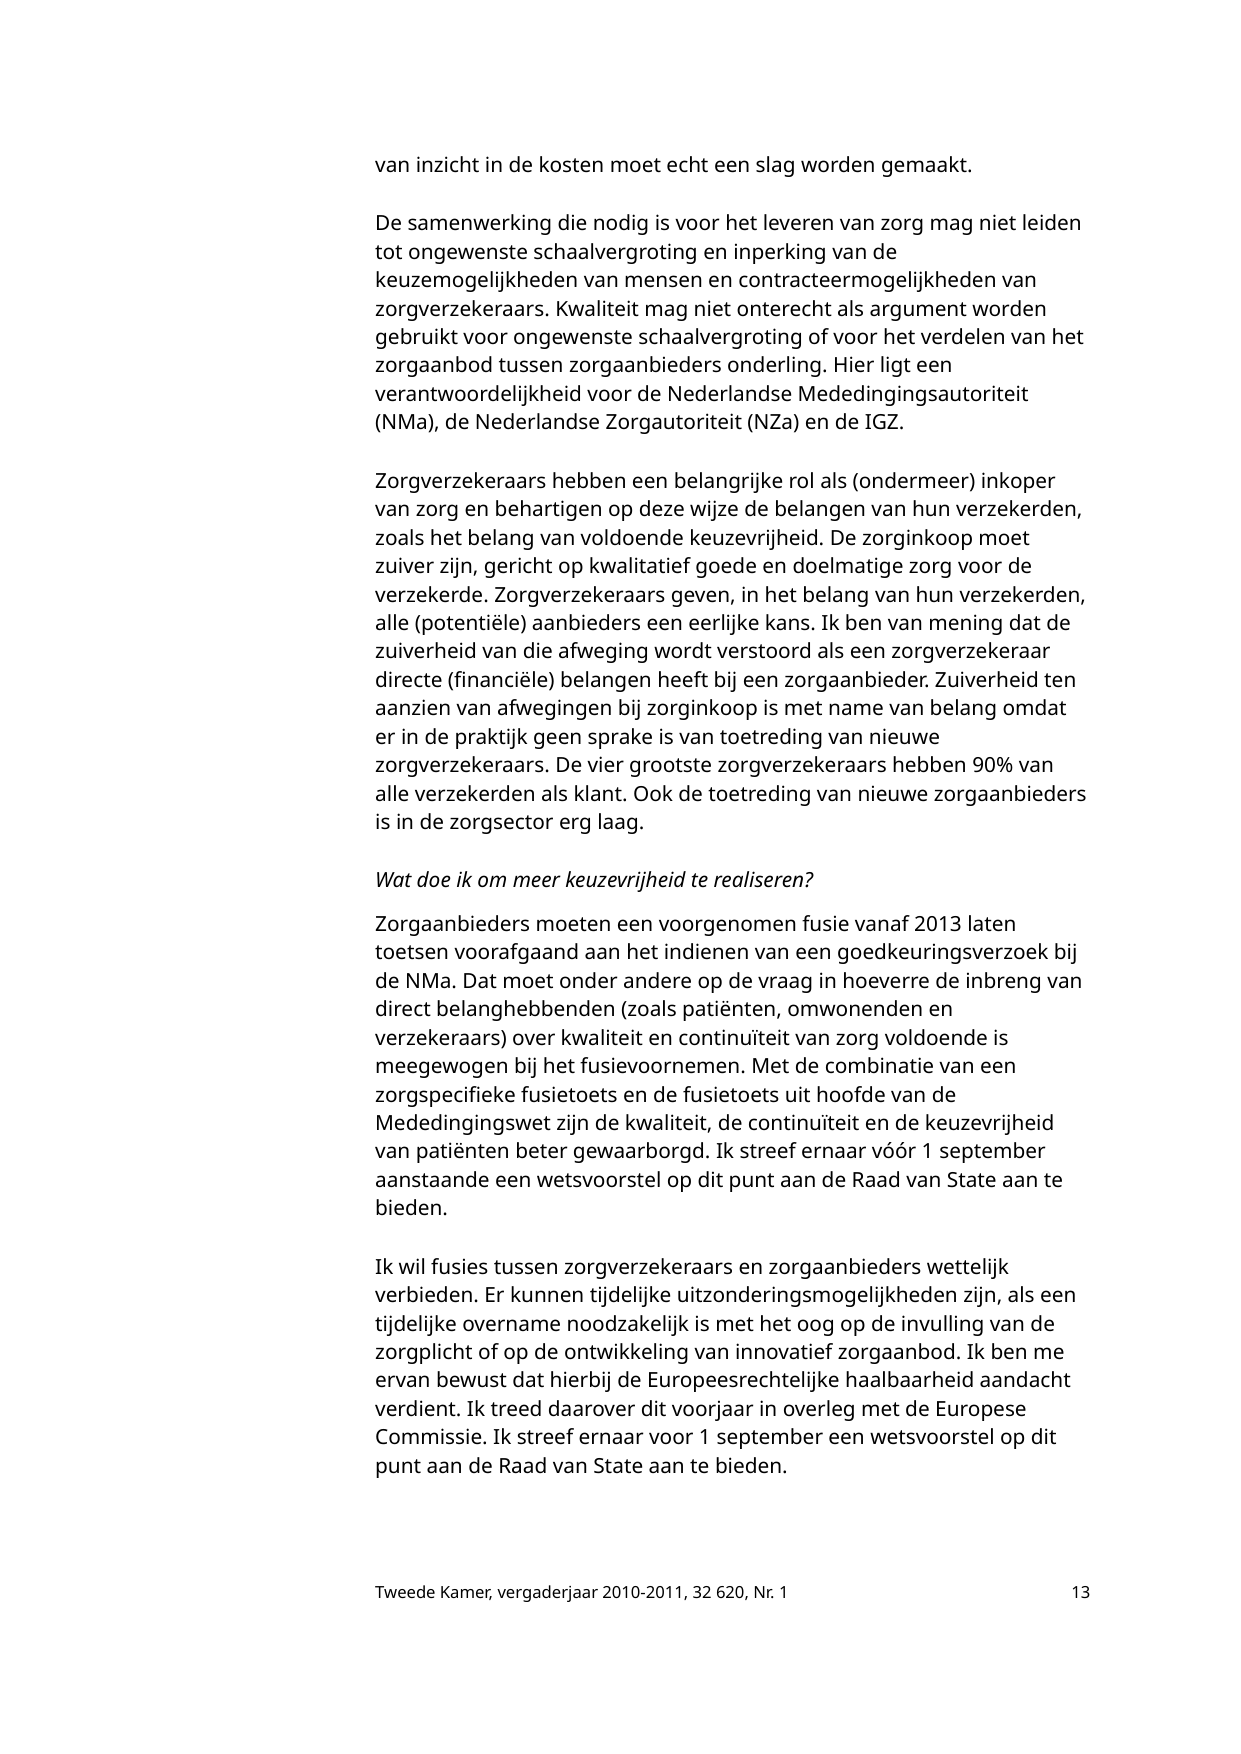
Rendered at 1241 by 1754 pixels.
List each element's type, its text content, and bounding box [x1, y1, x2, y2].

text van inzicht in de kosten moet echt een slag worden gemaakt. [375, 150, 1090, 178]
text Zorgaanbieders moeten een voorgenomen fusie vanaf 2013 laten toetsen voorafgaand aan het indienen van een goedkeuringsverzoek bij de NMa. Dat moet onder andere op de vraag in hoeverre de inbreng van direct belanghebbenden (zoals patiënten, omwonenden en verzekeraars) over kwaliteit en continuïteit van zorg voldoende is meegewogen bij het fusievoornemen. Met de combinatie van een zorgspecifieke fusietoets en de fusietoets uit hoofde van de Mededingingswet zijn de kwaliteit, de continuïteit en de keuzevrijheid van patiënten beter gewaarborgd. Ik streef ernaar vóór 1 september aanstaande een wetsvoorstel op dit punt aan de Raad van State aan te bieden. [375, 909, 1090, 1222]
text Ik wil fusies tussen zorgverzekeraars en zorgaanbieders wettelijk verbieden. Er kunnen tijdelijke uitzonderingsmogelijkheden zijn, als een tijdelijke overname noodzakelijk is met het oog op de invulling van de zorgplicht of op de ontwikkeling van innovatief zorgaanbod. Ik ben me ervan bewust dat hierbij de Europeesrechtelijke haalbaarheid aandacht verdient. Ik treed daarover dit voorjaar in overleg met de Europese Commissie. Ik streef ernaar voor 1 september een wetsvoorstel op dit punt aan de Raad van State aan te bieden. [375, 1252, 1090, 1479]
text Wat doe ik om meer keuzevrijheid te realiseren? [375, 866, 1090, 894]
text Zorgverzekeraars hebben een belangrijke rol als (ondermeer) inkoper van zorg en behartigen op deze wijze de belangen van hun verzekerden, zoals het belang van voldoende keuzevrijheid. De zorginkoop moet zuiver zijn, gericht op kwalitatief goede en doelmatige zorg voor de verzekerde. Zorgverzekeraars geven, in het belang van hun verzekerden, alle (potentiële) aanbieders een eerlijke kans. Ik ben van mening dat de zuiverheid van die afweging wordt verstoord als een zorgverzekeraar directe (financiële) belangen heeft bij een zorgaanbieder. Zuiverheid ten aanzien van afwegingen bij zorginkoop is met name van belang omdat er in de praktijk geen sprake is van toetreding van nieuwe zorgverzekeraars. De vier grootste zorgverzekeraars hebben 90% van alle verzekerden als klant. Ook de toetreding van nieuwe zorgaanbieders is in de zorgsector erg laag. [375, 466, 1090, 836]
text De samenwerking die nodig is voor het leveren van zorg mag niet leiden tot ongewenste schaalvergroting en inperking van de keuzemogelijkheden van mensen en contracteermogelijkheden van zorgverzekeraars. Kwaliteit mag niet onterecht als argument worden gebruikt voor ongewenste schaalvergroting of voor het verdelen van het zorgaanbod tussen zorgaanbieders onderling. Hier ligt een verantwoordelijkheid voor de Nederlandse Mededingingsautoriteit (NMa), de Nederlandse Zorgautoriteit (NZa) en de IGZ. [375, 208, 1090, 436]
